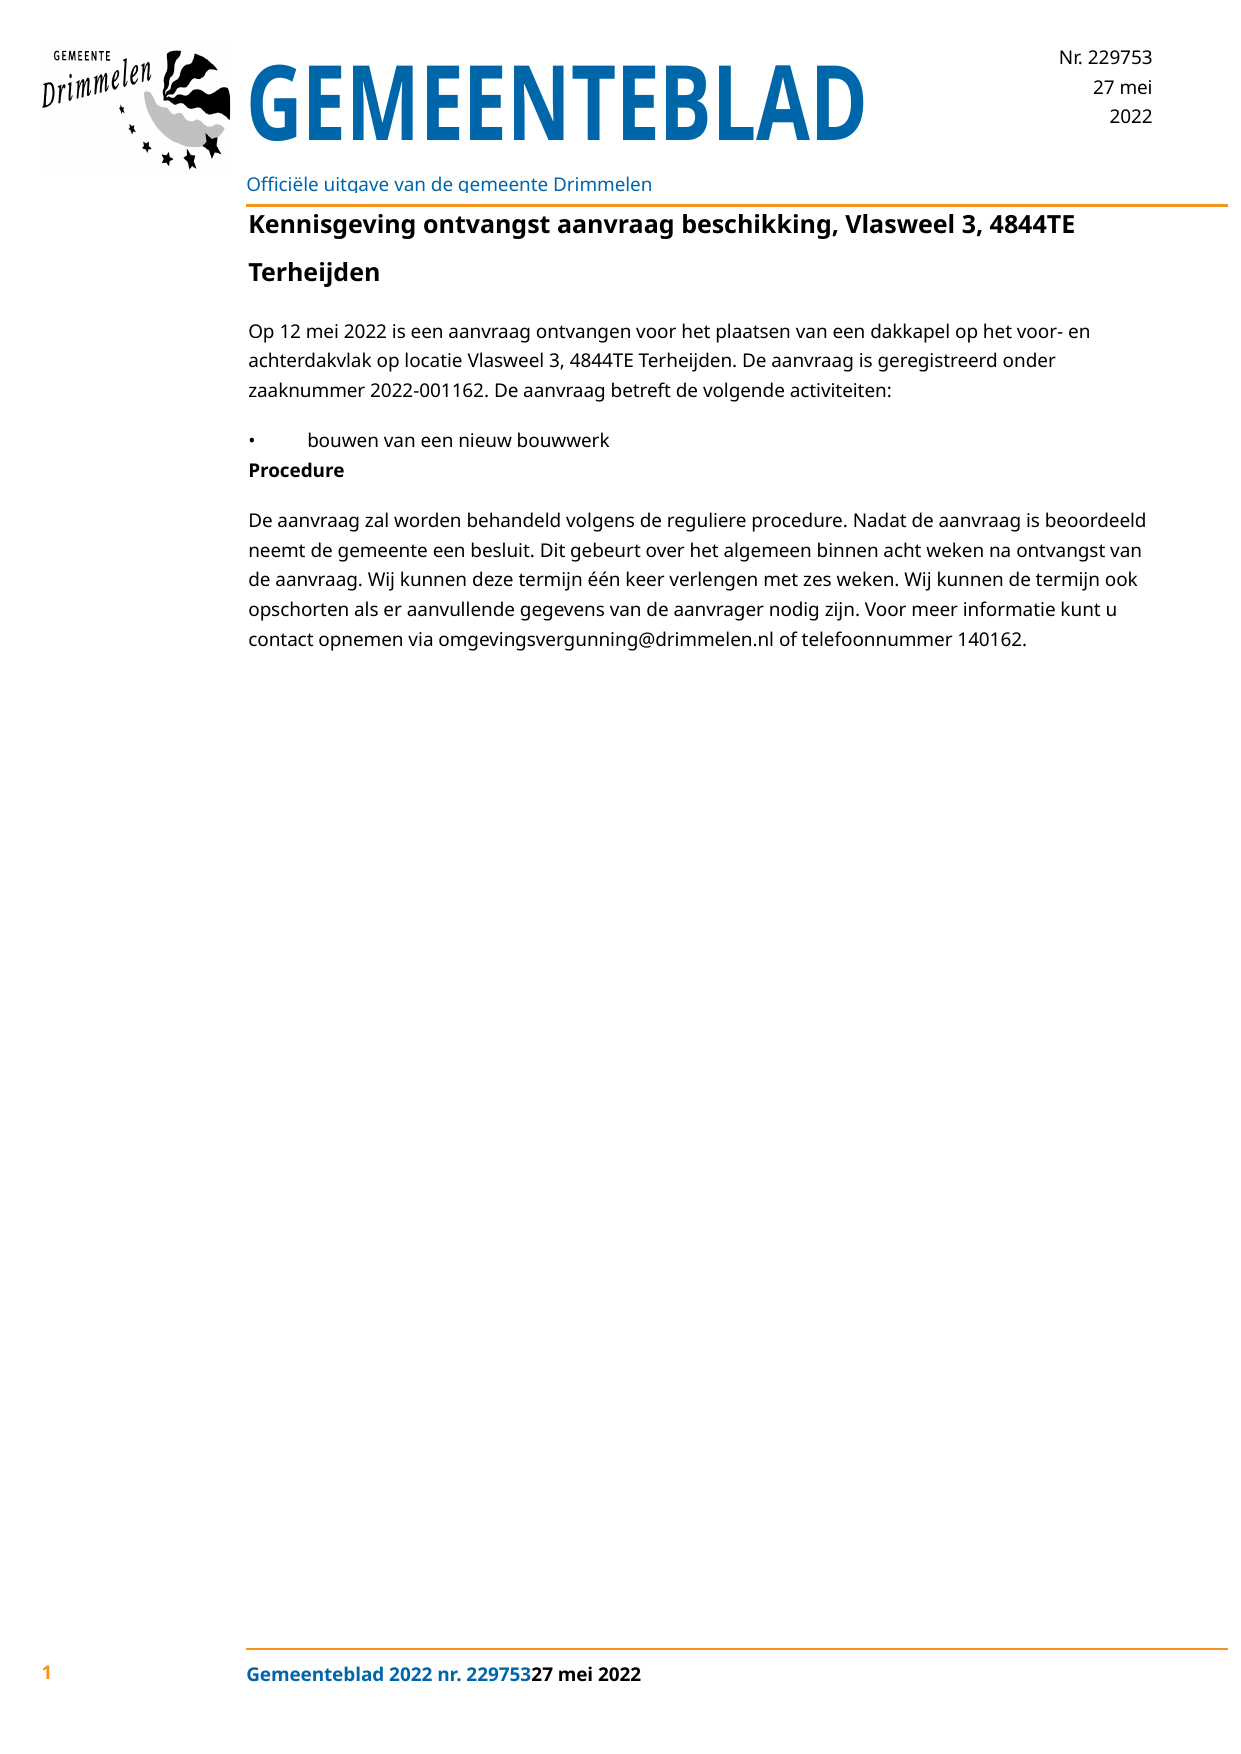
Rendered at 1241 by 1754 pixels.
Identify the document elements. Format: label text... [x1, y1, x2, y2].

text De aanvraag zal worden behandeld volgens de reguliere procedure. Nadat de aanvraag is beoordeeld neemt de gemeente een besluit. Dit gebeurt over het algemeen binnen acht weken na ontvangst van de aanvraag. Wij kunnen deze termijn één keer verlengen met zes weken. Wij kunnen de termijn ook opschorten als er aanvullende gegevens van de aanvrager nodig zijn. Voor meer informatie kunt u contact opnemen via omgevingsvergunning@drimmelen.nl of telefoonnummer 140162. [248, 507, 1152, 652]
picture [41, 47, 231, 172]
text Op 12 mei 2022 is een aanvraag ontvangen voor het plaatsen van een dakkapel op het voor- en achterdakvlak op locatie Vlasweel 3, 4844TE Terheijden. De aanvraag is geregistreerd onder zaaknummer 2022-001162. De aanvraag betreft de volgende activiteiten: [248, 318, 1152, 403]
list bouwen van een nieuw bouwwerk [248, 427, 1152, 453]
text Kennisgeving ontvangst aanvraag beschikking, Vlasweel 3, 4844TE Terheijden [248, 207, 1152, 288]
text Procedure [248, 457, 1152, 483]
